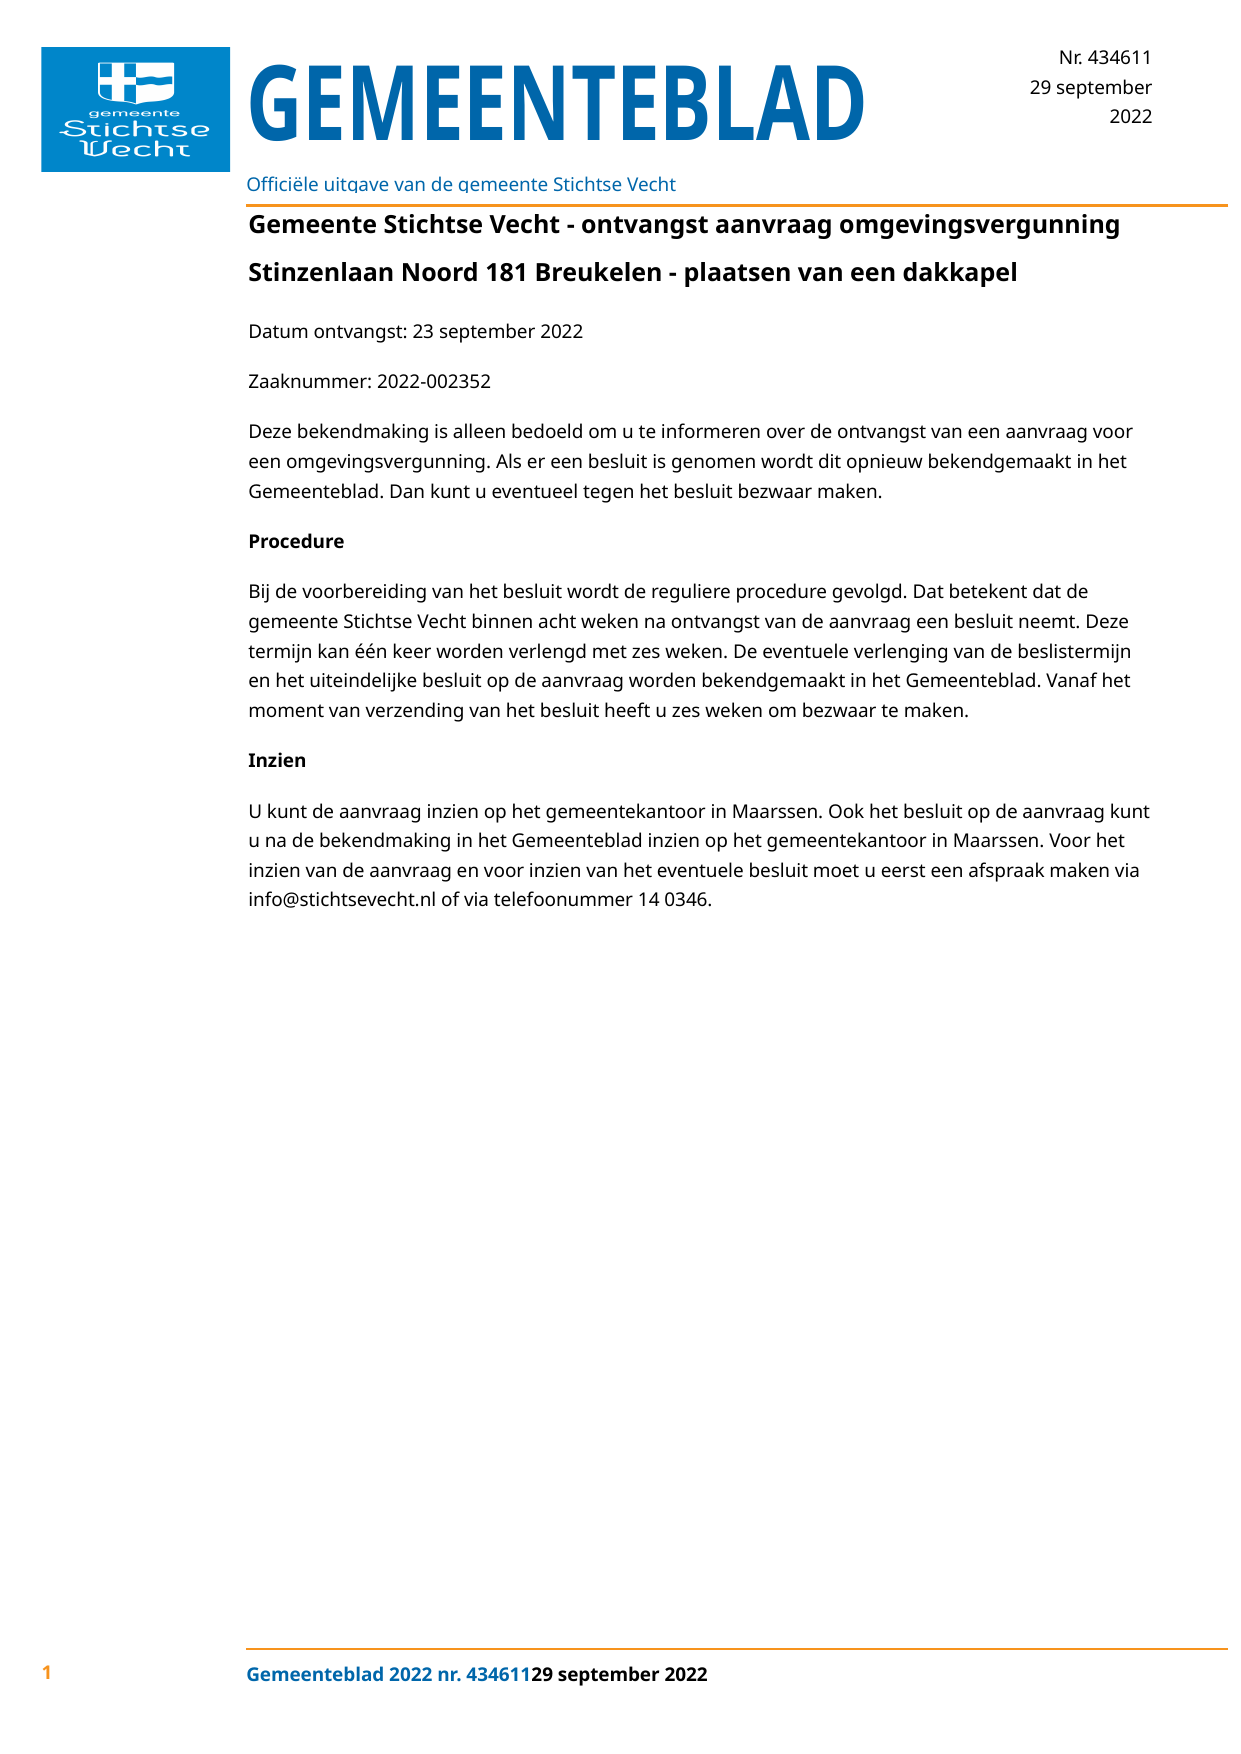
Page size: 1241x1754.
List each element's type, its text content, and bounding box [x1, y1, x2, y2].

text Deze bekendmaking is alleen bedoeld om u te informeren over de ontvangst van een aanvraag voor een omgevingsvergunning. Als er een besluit is genomen wordt dit opnieuw bekendgemaakt in het Gemeenteblad. Dan kunt u eventueel tegen het besluit bezwaar maken. [248, 419, 1152, 504]
text Zaaknummer: 2022-002352 [248, 368, 1152, 394]
text Procedure [248, 528, 1152, 554]
picture [99, 63, 135, 101]
picture [137, 63, 174, 103]
text Datum ontvangst: 23 september 2022 [248, 318, 1152, 344]
text U kunt de aanvraag inzien op het gemeentekantoor in Maarssen. Ook het besluit op de aanvraag kunt u na de bekendmaking in het Gemeenteblad inzien op het gemeentekantoor in Maarssen. Voor het inzien van de aanvraag en voor inzien van het eventuele besluit moet u eerst een afspraak maken via info@stichtsevecht.nl of via telefoonummer 14 0346. [248, 798, 1152, 912]
text Bij de voorbereiding van het besluit wordt de reguliere procedure gevolgd. Dat betekent dat de gemeente Stichtse Vecht binnen acht weken na ontvangst van de aanvraag een besluit neemt. Deze termijn kan één keer worden verlengd met zes weken. De eventuele verlenging van de beslistermijn en het uiteindelijke besluit op de aanvraag worden bekendgemaakt in het Gemeenteblad. Vanaf het moment van verzending van het besluit heeft u zes weken om bezwaar te maken. [248, 579, 1152, 723]
text Inzien [248, 747, 1152, 773]
text Gemeente Stichtse Vecht - ontvangst aanvraag omgevingsvergunning Stinzenlaan Noord 181 Breukelen - plaatsen van een dakkapel [248, 207, 1152, 288]
